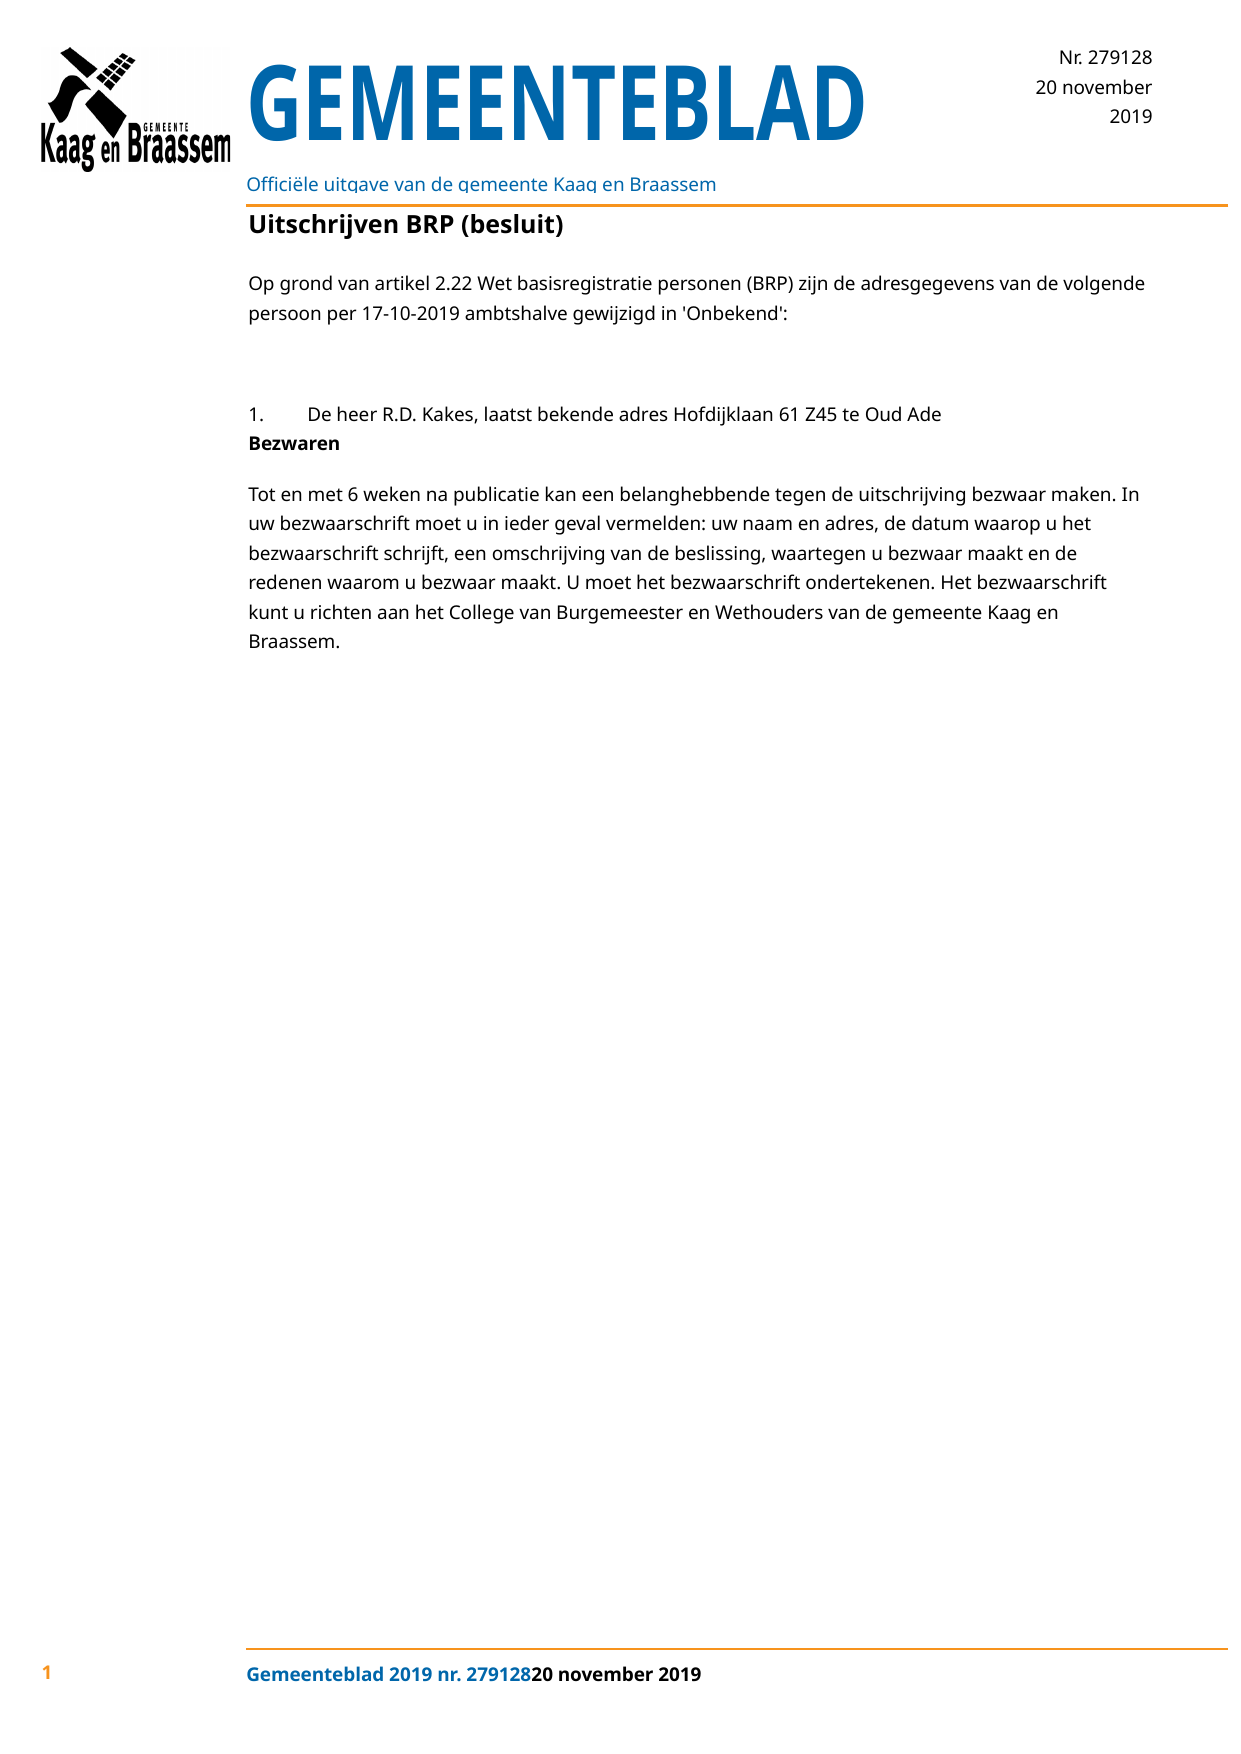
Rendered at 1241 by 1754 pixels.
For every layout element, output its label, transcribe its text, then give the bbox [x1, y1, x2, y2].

text Bezwaren [248, 430, 1152, 456]
text Tot en met 6 weken na publicatie kan een belanghebbende tegen de uitschrijving bezwaar maken. In uw bezwaarschrift moet u in ieder geval vermelden: uw naam en adres, de datum waarop u het bezwaarschrift schrijft, een omschrijving van de beslissing, waartegen u bezwaar maakt en de redenen waarom u bezwaar maakt. U moet het bezwaarschrift ondertekenen. Het bezwaarschrift kunt u richten aan het College van Burgemeester en Wethouders van de gemeente Kaag en Braassem. [248, 481, 1152, 654]
picture [41, 47, 231, 172]
list De heer R.D. Kakes, laatst bekende adres Hofdijklaan 61 Z45 te Oud Ade [248, 401, 1152, 426]
text Uitschrijven BRP (besluit) [248, 207, 1152, 241]
text Op grond van artikel 2.22 Wet basisregistratie personen (BRP) zijn de adresgegevens van de volgende persoon per 17-10-2019 ambtshalve gewijzigd in 'Onbekend': [248, 270, 1152, 326]
